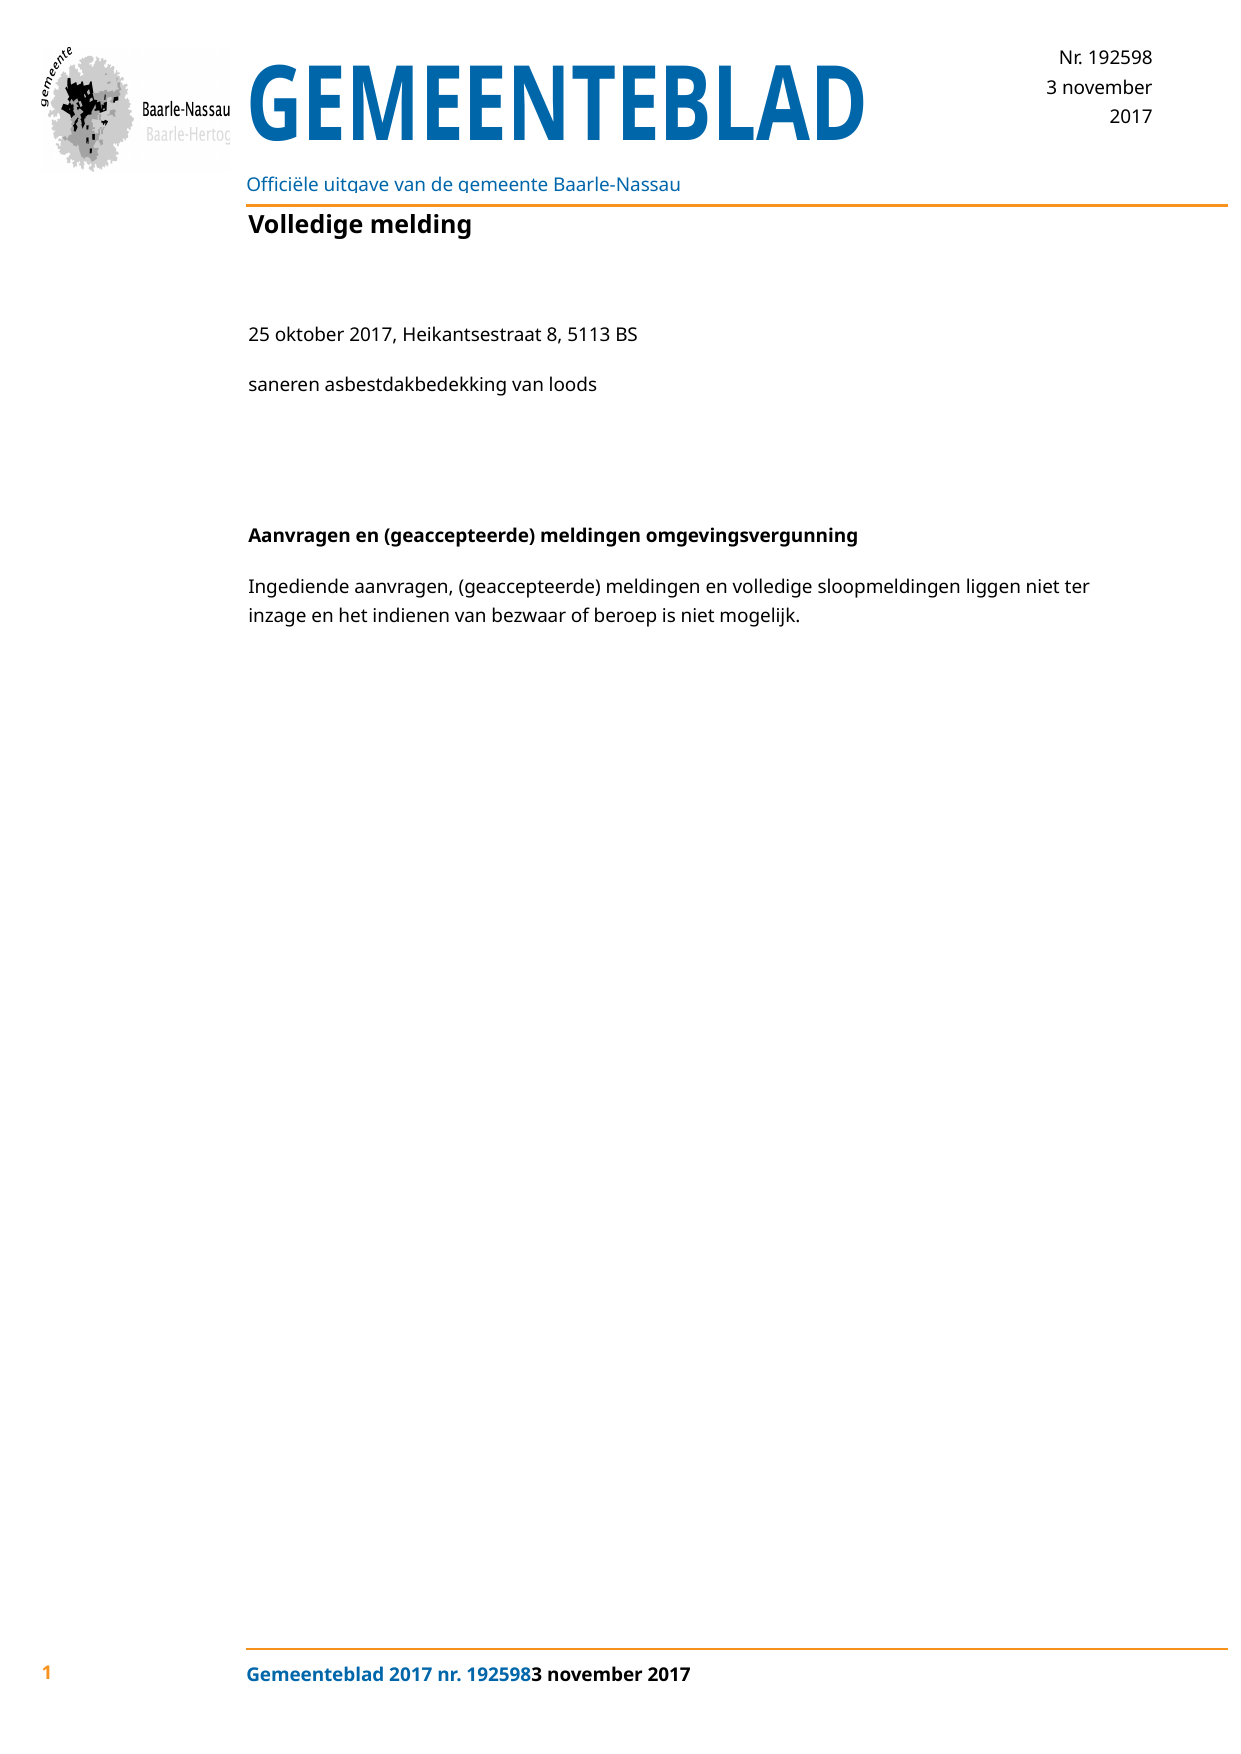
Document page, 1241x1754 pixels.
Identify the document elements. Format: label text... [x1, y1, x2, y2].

text Aanvragen en (geaccepteerde) meldingen omgevingsvergunning [248, 522, 1152, 548]
text Ingediende aanvragen, (geaccepteerde) meldingen en volledige sloopmeldingen liggen niet ter inzage en het indienen van bezwaar of beroep is niet mogelijk. [248, 573, 1152, 628]
picture [41, 47, 231, 172]
text 25 oktober 2017, Heikantsestraat 8, 5113 BS [248, 321, 1152, 346]
text Volledige melding [248, 207, 1152, 241]
text saneren asbestdakbedekking van loods [248, 371, 1152, 397]
